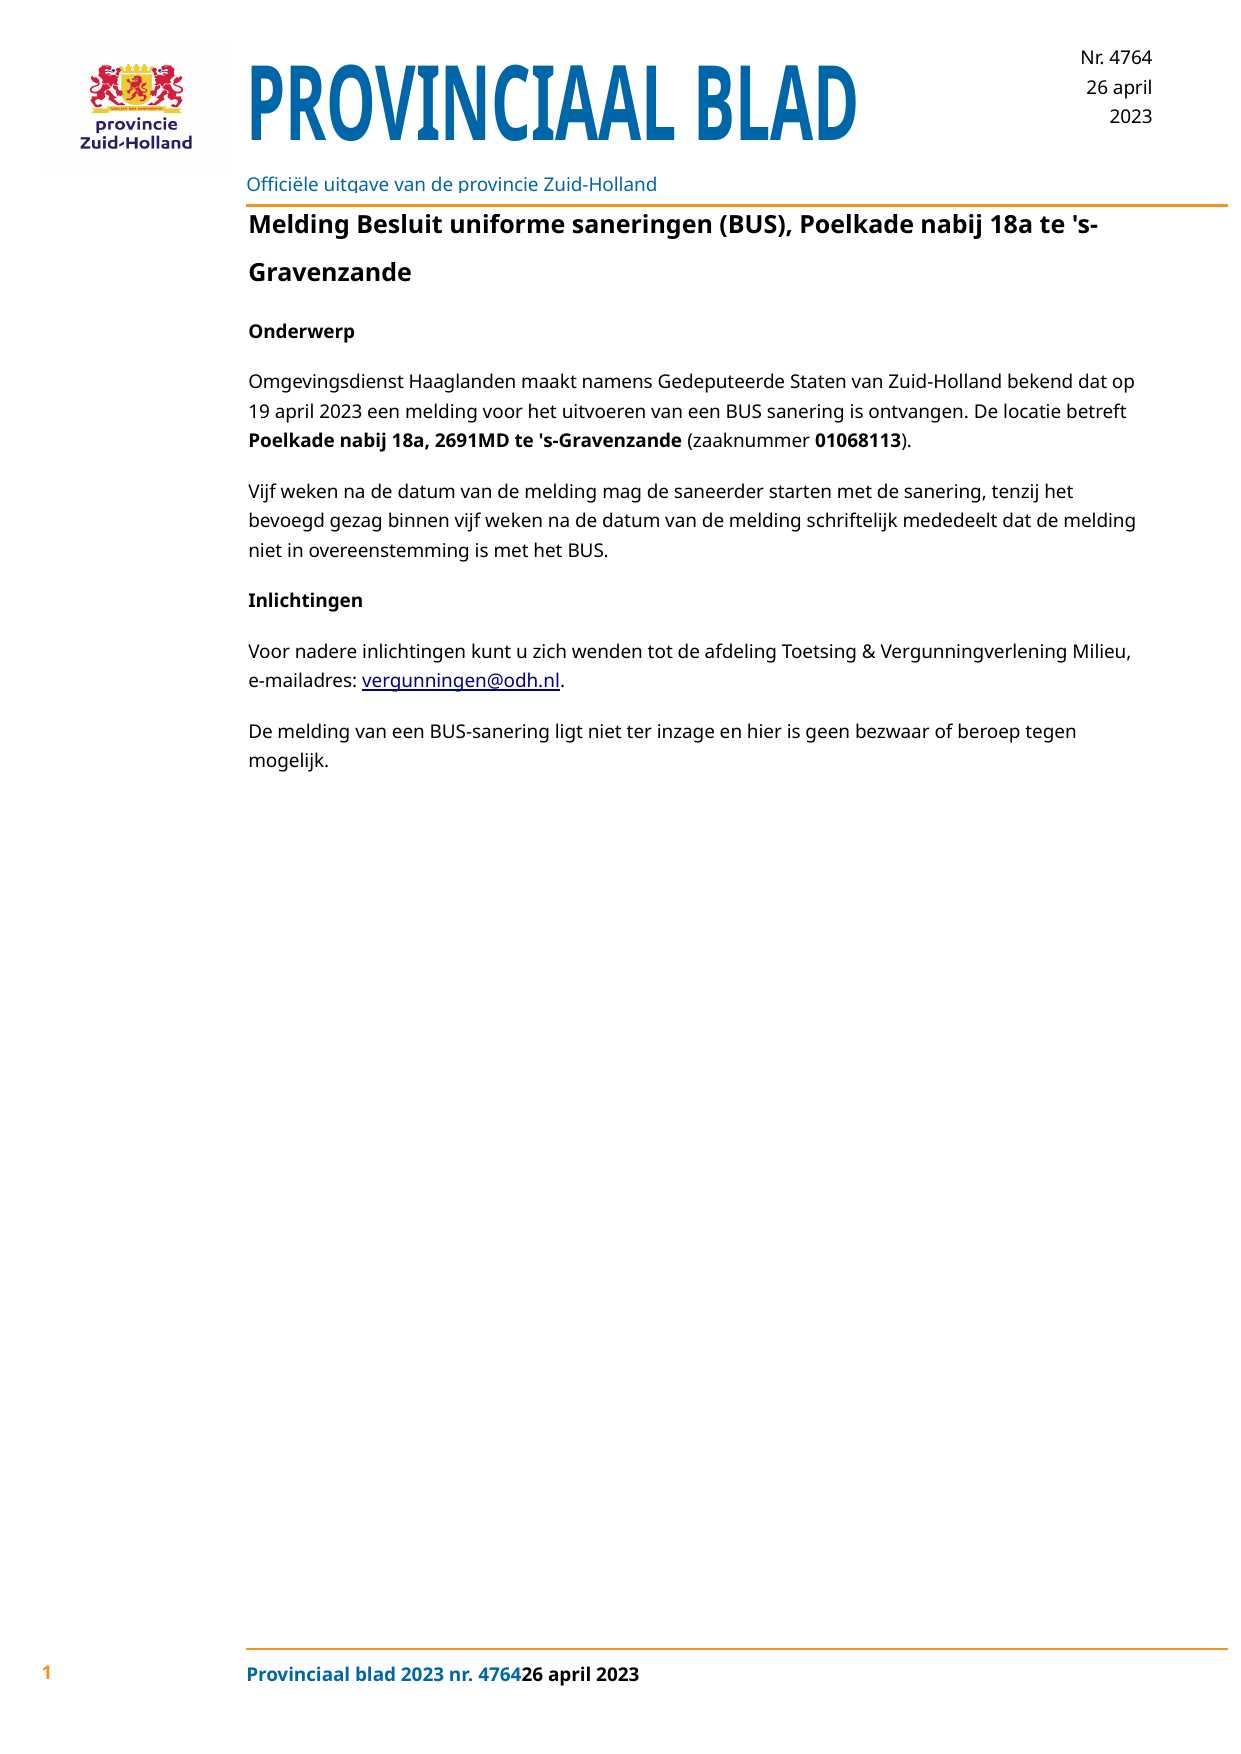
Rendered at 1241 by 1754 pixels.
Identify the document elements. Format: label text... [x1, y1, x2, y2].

text Voor nadere inlichtingen kunt u zich wenden tot de afdeling Toetsing & Vergunningverlening Milieu, e-mailadres: vergunningen@odh.nl. [248, 638, 1152, 693]
text Vijf weken na de datum van de melding mag de saneerder starten met de sanering, tenzij het bevoegd gezag binnen vijf weken na de datum van de melding schriftelijk mededeelt dat de melding niet in overeenstemming is met het BUS. [248, 478, 1152, 563]
text Onderwerp [248, 318, 1152, 344]
picture [41, 47, 231, 172]
text Omgevingsdienst Haaglanden maakt namens Gedeputeerde Staten van Zuid-Holland bekend dat op 19 april 2023 een melding voor het uitvoeren van een BUS sanering is ontvangen. De locatie betreft Poelkade nabij 18a, 2691MD te 's-Gravenzande (zaaknummer 01068113). [248, 368, 1152, 453]
text De melding van een BUS-sanering ligt niet ter inzage en hier is geen bezwaar of beroep tegen mogelijk. [248, 718, 1152, 773]
text Inlichtingen [248, 587, 1152, 613]
text Melding Besluit uniforme saneringen (BUS), Poelkade nabij 18a te 's-Gravenzande [248, 207, 1152, 288]
